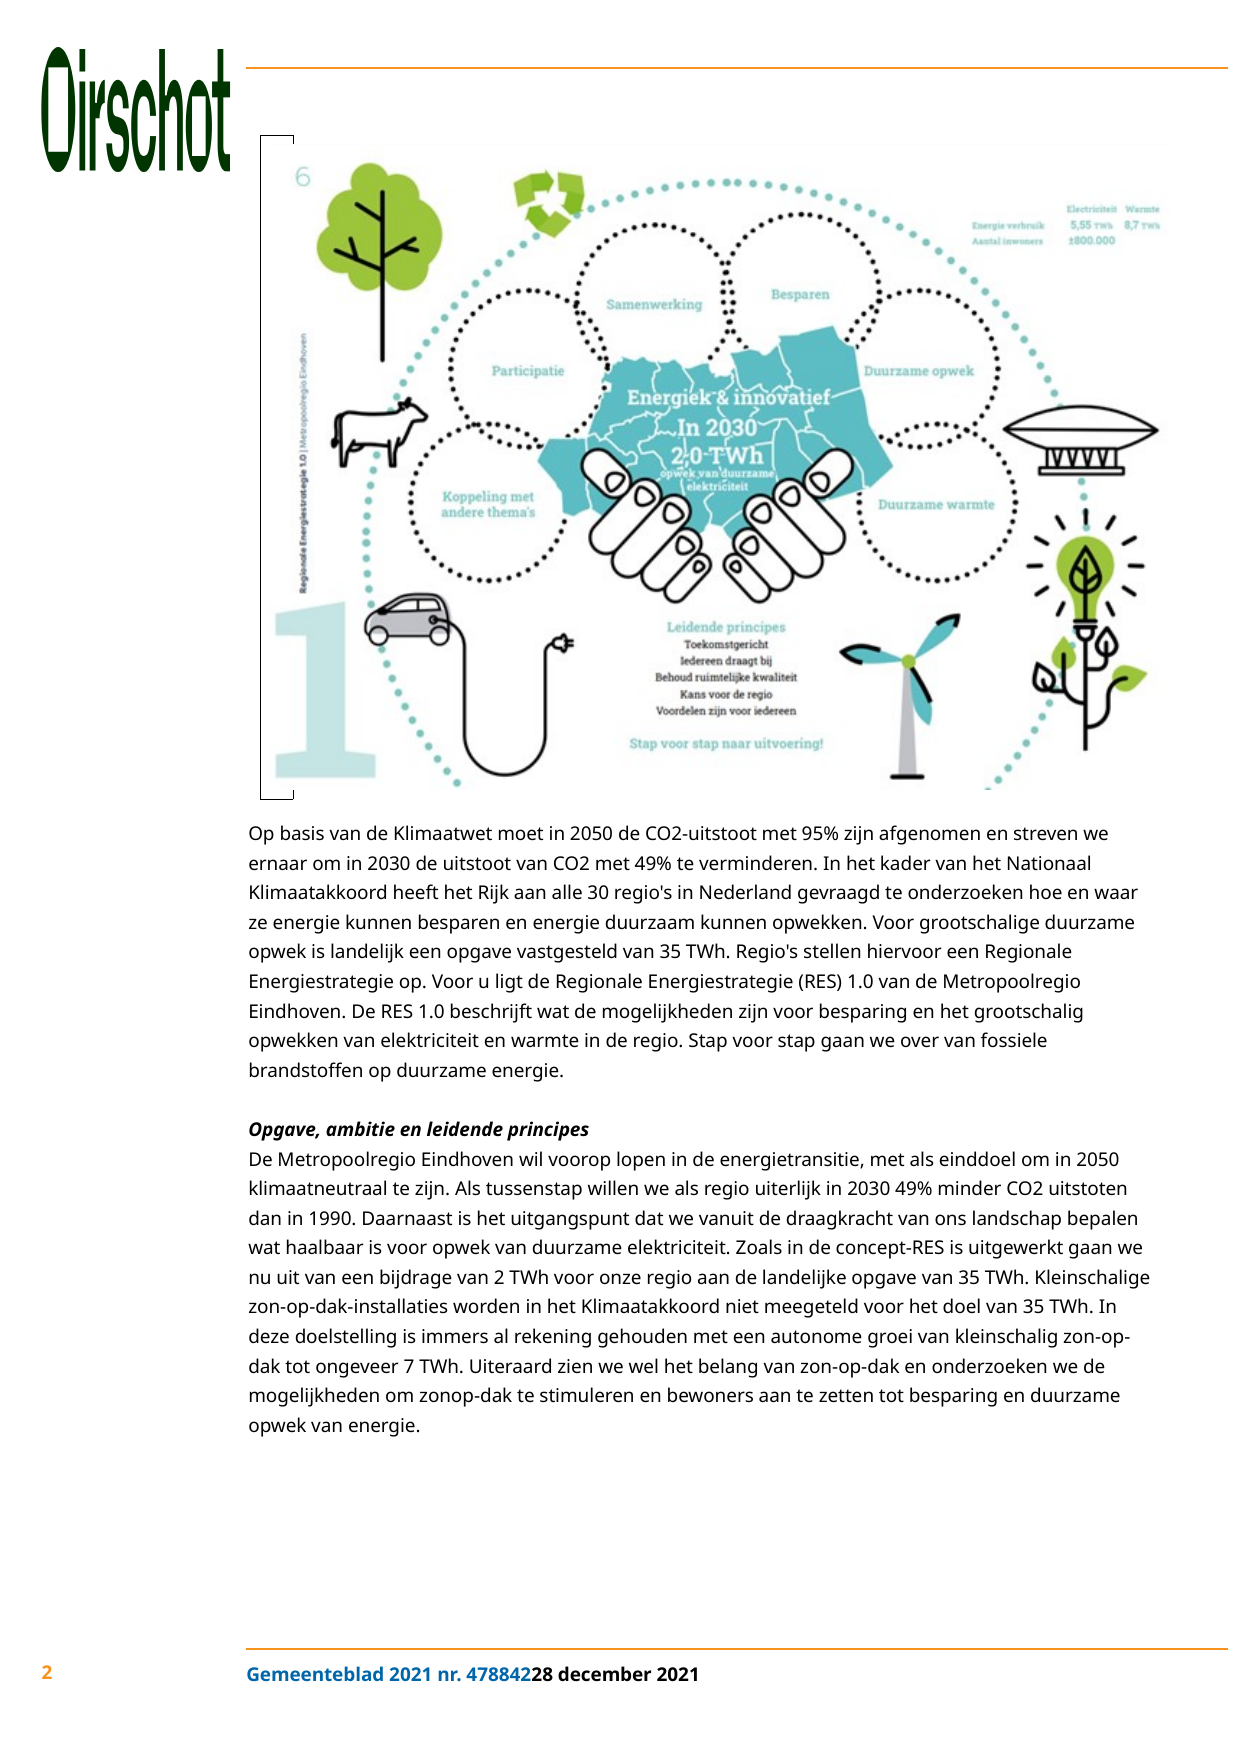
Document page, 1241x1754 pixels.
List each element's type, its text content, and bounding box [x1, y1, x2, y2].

text Op basis van de Klimaatwet moet in 2050 de CO2-uitstoot met 95% zijn afgenomen en streven we ernaar om in 2030 de uitstoot van CO2 met 49% te verminderen. In het kader van het Nationaal Klimaatakkoord heeft het Rijk aan alle 30 regio's in Nederland gevraagd te onderzoeken hoe en waar ze energie kunnen besparen en energie duurzaam kunnen opwekken. Voor grootschalige duurzame opwek is landelijk een opgave vastgesteld van 35 TWh. Regio's stellen hiervoor een Regionale Energiestrategie op. Voor u ligt de Regionale Energiestrategie (RES) 1.0 van de Metropoolregio Eindhoven. De RES 1.0 beschrijft wat de mogelijkheden zijn voor besparing en het grootschalig opwekken van elektriciteit en warmte in de regio. Stap voor stap gaan we over van fossiele brandstoffen op duurzame energie. [248, 820, 1152, 1083]
picture [268, 144, 1173, 790]
picture [41, 47, 231, 172]
text Opgave, ambitie en leidende principes [248, 1116, 1152, 1142]
text De Metropoolregio Eindhoven wil voorop lopen in de energietransitie, met als einddoel om in 2050 klimaatneutraal te zijn. Als tussenstap willen we als regio uiterlijk in 2030 49% minder CO2 uitstoten dan in 1990. Daarnaast is het uitgangspunt dat we vanuit de draagkracht van ons landschap bepalen wat haalbaar is voor opwek van duurzame elektriciteit. Zoals in de concept-RES is uitgewerkt gaan we nu uit van een bijdrage van 2 TWh voor onze regio aan de landelijke opgave van 35 TWh. Kleinschalige zon-op-dak-installaties worden in het Klimaatakkoord niet meegeteld voor het doel van 35 TWh. In deze doelstelling is immers al rekening gehouden met een autonome groei van kleinschalig zon-op-dak tot ongeveer 7 TWh. Uiteraard zien we wel het belang van zon-op-dak en onderzoeken we de mogelijkheden om zonop-dak te stimuleren en bewoners aan te zetten tot besparing en duurzame opwek van energie. [248, 1146, 1152, 1438]
